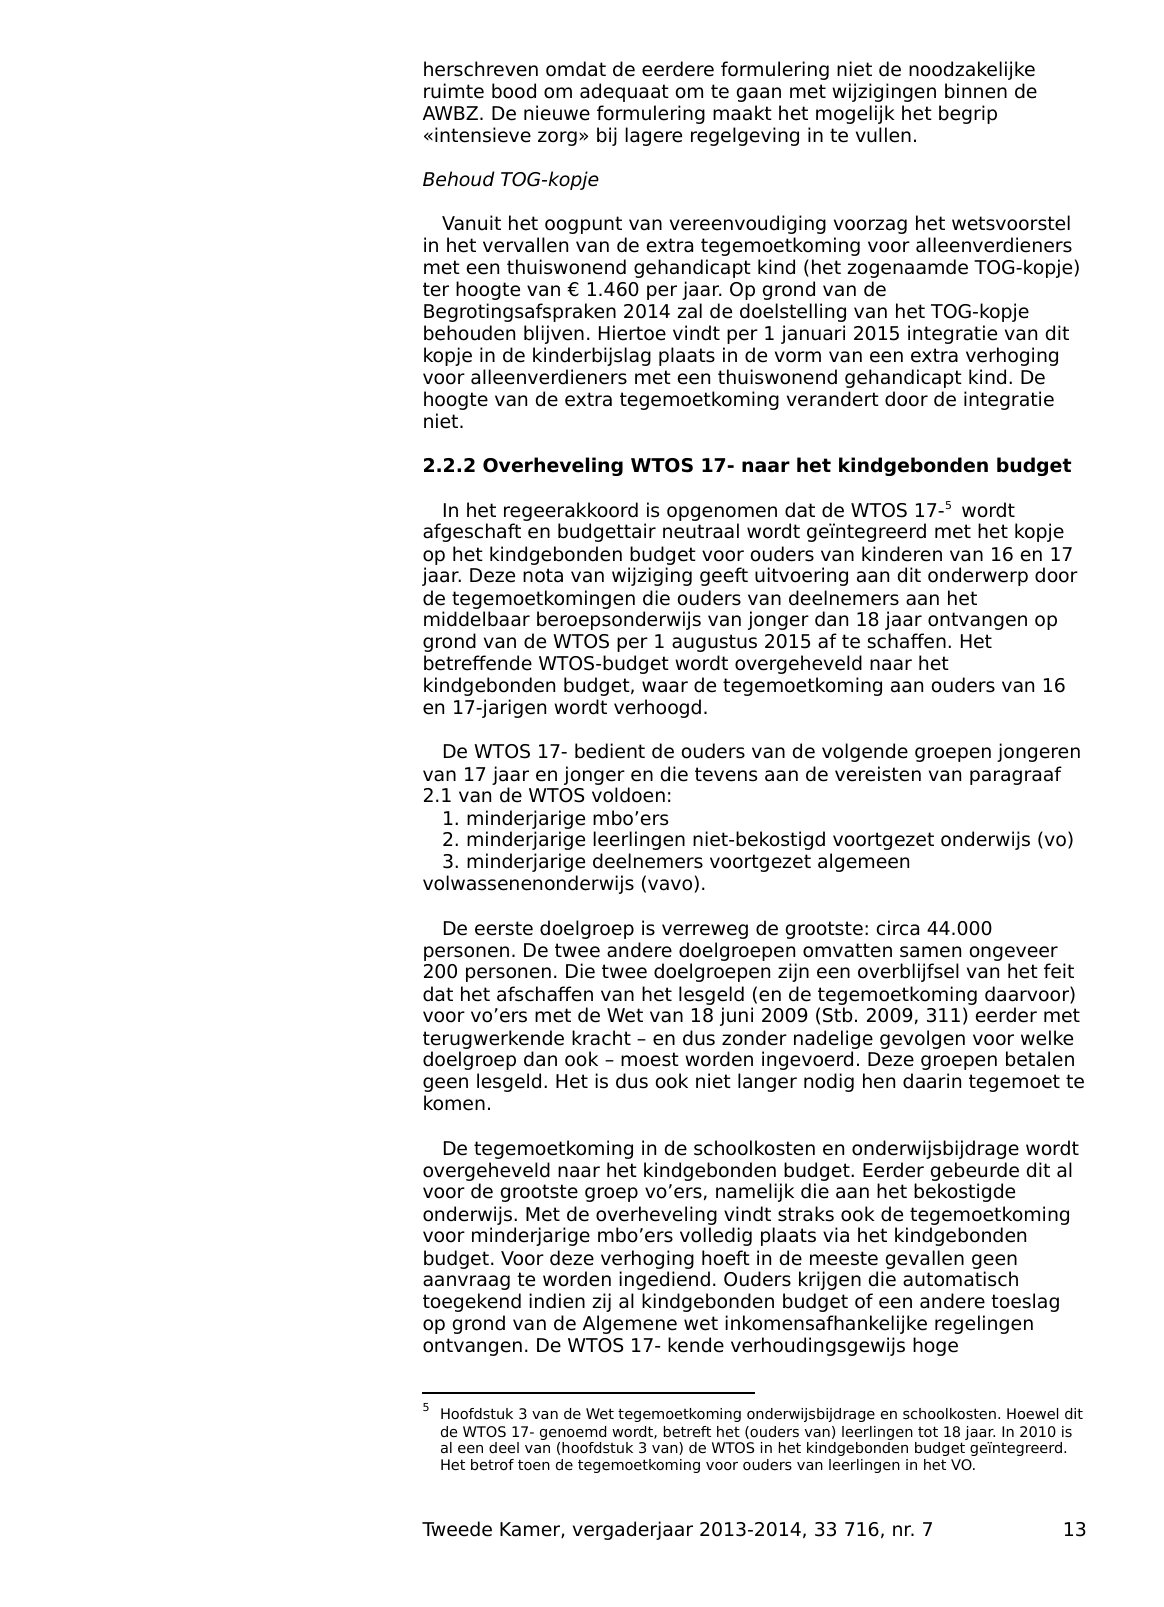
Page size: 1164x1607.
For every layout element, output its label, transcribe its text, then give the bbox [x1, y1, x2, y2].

text 3. minderjarige deelnemers voortgezet algemeen volwassenenonderwijs (vavo). [422, 851, 1087, 895]
text 2. minderjarige leerlingen niet-bekostigd voortgezet onderwijs (vo) [422, 829, 1087, 851]
text In het regeerakkoord is opgenomen dat de WTOS 17- wordt afgeschaft en budgettair neutraal wordt geïntegreerd met het kopje op het kindgebonden budget voor ouders van kinderen van 16 en 17 jaar. Deze nota van wijziging geeft uitvoering aan dit onderwerp door de tegemoetkomingen die ouders van deelnemers aan het middelbaar beroepsonderwijs van jonger dan 18 jaar ontvangen op grond van de WTOS per 1 augustus 2015 af te schaffen. Het betreffende WTOS-budget wordt overgeheveld naar het kindgebonden budget, waar de tegemoetkoming aan ouders van 16 en 17-jarigen wordt verhoogd. [422, 499, 1087, 719]
text herschreven omdat de eerdere formulering niet de noodzakelijke ruimte bood om adequaat om te gaan met wijzigingen binnen de AWBZ. De nieuwe formulering maakt het mogelijk het begrip «intensieve zorg» bij lagere regelgeving in te vullen. [422, 59, 1087, 147]
text 1. minderjarige mbo’ers [422, 807, 1087, 829]
subtitle Behoud TOG-kopje [422, 169, 1087, 191]
text De WTOS 17- bedient de ouders van de volgende groepen jongeren van 17 jaar en jonger en die tevens aan de vereisten van paragraaf 2.1 van de WTOS voldoen: [422, 741, 1087, 807]
text De eerste doelgroep is verreweg de grootste: circa 44.000 personen. De twee andere doelgroepen omvatten samen ongeveer 200 personen. Die twee doelgroepen zijn een overblijfsel van het feit dat het afschaffen van het lesgeld (en de tegemoetkoming daarvoor) voor vo’ers met de Wet van 18 juni 2009 (Stb. 2009, 311) eerder met terugwerkende kracht – en dus zonder nadelige gevolgen voor welke doelgroep dan ook – moest worden ingevoerd. Deze groepen betalen geen lesgeld. Het is dus ook niet langer nodig hen daarin tegemoet te komen. [422, 917, 1087, 1115]
text De tegemoetkoming in de schoolkosten en onderwijsbijdrage wordt overgeheveld naar het kindgebonden budget. Eerder gebeurde dit al voor de grootste groep vo’ers, namelijk die aan het bekostigde onderwijs. Met de overheveling vindt straks ook de tegemoetkoming voor minderjarige mbo’ers volledig plaats via het kindgebonden budget. Voor deze verhoging hoeft in de meeste gevallen geen aanvraag te worden ingediend. Ouders krijgen die automatisch toegekend indien zij al kindgebonden budget of een andere toeslag op grond van de Algemene wet inkomensafhankelijke regelingen ontvangen. De WTOS 17- kende verhoudingsgewijs hoge [422, 1137, 1087, 1357]
text Hoofdstuk 3 van de Wet tegemoetkoming onderwijsbijdrage en schoolkosten. Hoewel dit de WTOS 17- genoemd wordt, betreft het (ouders van) leerlingen tot 18 jaar. In 2010 is al een deel van (hoofdstuk 3 van) de WTOS in het kindgebonden budget geïntegreerd. Het betrof toen de tegemoetkoming voor ouders van leerlingen in het VO. [422, 1402, 1087, 1474]
subtitle 2.2.2 Overheveling WTOS 17- naar het kindgebonden budget [422, 455, 1087, 477]
text Vanuit het oogpunt van vereenvoudiging voorzag het wetsvoorstel in het vervallen van de extra tegemoetkoming voor alleenverdieners met een thuiswonend gehandicapt kind (het zogenaamde TOG-kopje) ter hoogte van € 1.460 per jaar. Op grond van de Begrotingsafspraken 2014 zal de doelstelling van het TOG-kopje behouden blijven. Hiertoe vindt per 1 januari 2015 integratie van dit kopje in de kinderbijslag plaats in de vorm van een extra verhoging voor alleenverdieners met een thuiswonend gehandicapt kind. De hoogte van de extra tegemoetkoming verandert door de integratie niet. [422, 213, 1087, 433]
